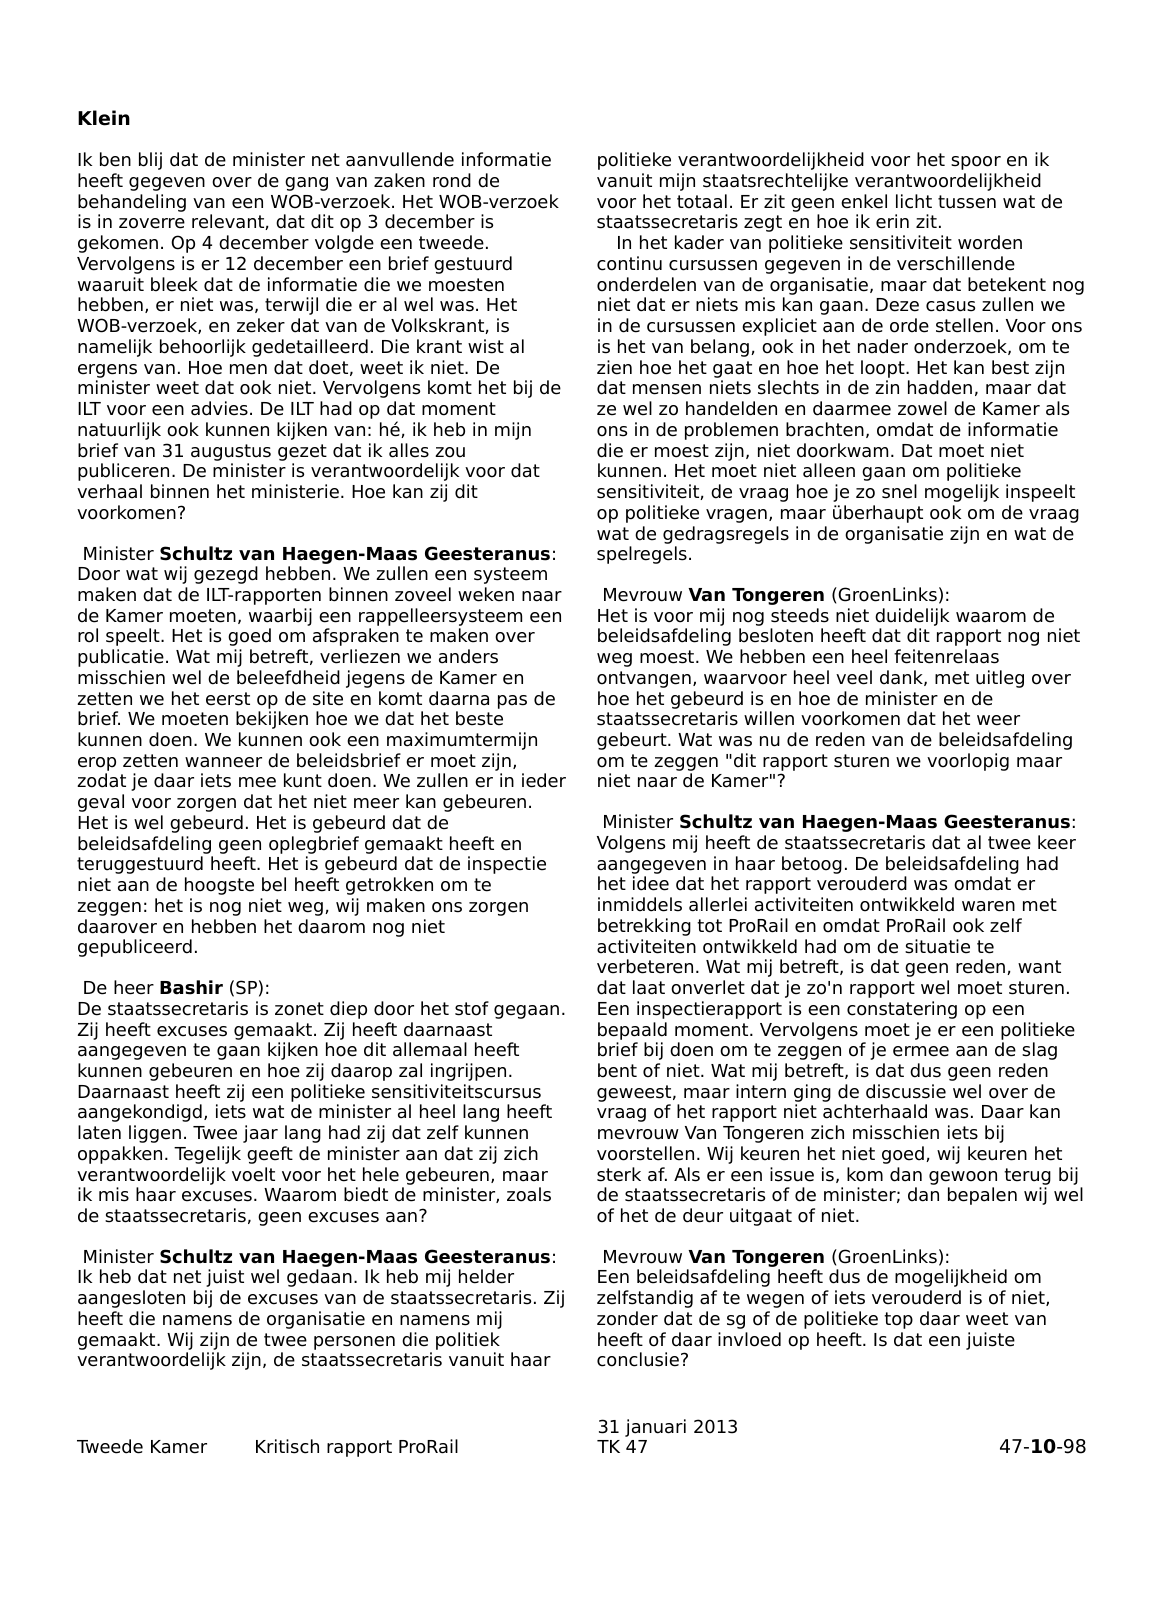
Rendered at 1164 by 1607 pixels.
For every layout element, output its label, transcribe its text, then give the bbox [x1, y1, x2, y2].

text De staatssecretaris is zonet diep door het stof gegaan. Zij heeft excuses gemaakt. Zij heeft daarnaast aangegeven te gaan kijken hoe dit allemaal heeft kunnen gebeuren en hoe zij daarop zal ingrijpen. Daarnaast heeft zij een politieke sensitiviteitscursus aangekondigd, iets wat de minister al heel lang heeft laten liggen. Twee jaar lang had zij dat zelf kunnen oppakken. Tegelijk geeft de minister aan dat zij zich verantwoordelijk voelt voor het hele gebeuren, maar ik mis haar excuses. Waarom biedt de minister, zoals de staatssecretaris, geen excuses aan? [77, 999, 567, 1227]
text Volgens mij heeft de staatssecretaris dat al twee keer aangegeven in haar betoog. De beleidsafdeling had het idee dat het rapport verouderd was omdat er inmiddels allerlei activiteiten ontwikkeld waren met betrekking tot ProRail en omdat ProRail ook zelf activiteiten ontwikkeld had om de situatie te verbeteren. Wat mij betreft, is dat geen reden, want dat laat onverlet dat je zo'n rapport wel moet sturen. Een inspectierapport is een constatering op een bepaald moment. Vervolgens moet je er een politieke brief bij doen om te zeggen of je ermee aan de slag bent of niet. Wat mij betreft, is dat dus geen reden geweest, maar intern ging de discussie wel over de vraag of het rapport niet achterhaald was. Daar kan mevrouw Van Tongeren zich misschien iets bij voorstellen. Wij keuren het niet goed, wij keuren het sterk af. Als er een issue is, kom dan gewoon terug bij de staatssecretaris of de minister; dan bepalen wij wel of het de deur uitgaat of niet. [596, 833, 1087, 1227]
text Mevrouw Van Tongeren (GroenLinks): [596, 1247, 1087, 1267]
text Ik heb dat net juist wel gedaan. Ik heb mij helder aangesloten bij de excuses van de staatssecretaris. Zij heeft die namens de organisatie en namens mij gemaakt. Wij zijn de twee personen die politiek verantwoordelijk zijn, de staatssecretaris vanuit haar [77, 1267, 567, 1371]
text politieke verantwoordelijkheid voor het spoor en ik vanuit mijn staatsrechtelijke verantwoordelijkheid voor het totaal. Er zit geen enkel licht tussen wat de staatssecretaris zegt en hoe ik erin zit. [596, 150, 1087, 233]
text Minister Schultz van Haegen-Maas Geesteranus: [77, 543, 567, 564]
text Minister Schultz van Haegen-Maas Geesteranus: [77, 1247, 567, 1267]
text Het is voor mij nog steeds niet duidelijk waarom de beleidsafdeling besloten heeft dat dit rapport nog niet weg moest. We hebben een heel feitenrelaas ontvangen, waarvoor heel veel dank, met uitleg over hoe het gebeurd is en hoe de minister en de staatssecretaris willen voorkomen dat het weer gebeurt. Wat was nu de reden van de beleidsafdeling om te zeggen "dit rapport sturen we voorlopig maar niet naar de Kamer"? [596, 606, 1087, 792]
text Door wat wij gezegd hebben. We zullen een systeem maken dat de ILT-rapporten binnen zoveel weken naar de Kamer moeten, waarbij een rappelleersysteem een rol speelt. Het is goed om afspraken te maken over publicatie. Wat mij betreft, verliezen we anders misschien wel de beleefdheid jegens de Kamer en zetten we het eerst op de site en komt daarna pas de brief. We moeten bekijken hoe we dat het beste kunnen doen. We kunnen ook een maximumtermijn erop zetten wanneer de beleidsbrief er moet zijn, zodat je daar iets mee kunt doen. We zullen er in ieder geval voor zorgen dat het niet meer kan gebeuren. Het is wel gebeurd. Het is gebeurd dat de beleidsafdeling geen oplegbrief gemaakt heeft en teruggestuurd heeft. Het is gebeurd dat de inspectie niet aan de hoogste bel heeft getrokken om te zeggen: het is nog niet weg, wij maken ons zorgen daarover en hebben het daarom nog niet gepubliceerd. [77, 564, 567, 958]
text Minister Schultz van Haegen-Maas Geesteranus: [596, 812, 1087, 833]
text In het kader van politieke sensitiviteit worden continu cursussen gegeven in de verschillende onderdelen van de organisatie, maar dat betekent nog niet dat er niets mis kan gaan. Deze casus zullen we in de cursussen expliciet aan de orde stellen. Voor ons is het van belang, ook in het nader onderzoek, om te zien hoe het gaat en hoe het loopt. Het kan best zijn dat mensen niets slechts in de zin hadden, maar dat ze wel zo handelden en daarmee zowel de Kamer als ons in de problemen brachten, omdat de informatie die er moest zijn, niet doorkwam. Dat moet niet kunnen. Het moet niet alleen gaan om politieke sensitiviteit, de vraag hoe je zo snel mogelijk inspeelt op politieke vragen, maar überhaupt ook om de vraag wat de gedragsregels in de organisatie zijn en wat de spelregels. [596, 233, 1087, 565]
text De heer Bashir (SP): [77, 978, 567, 999]
text Ik ben blij dat de minister net aanvullende informatie heeft gegeven over de gang van zaken rond de behandeling van een WOB-verzoek. Het WOB-verzoek is in zoverre relevant, dat dit op 3 december is gekomen. Op 4 december volgde een tweede. Vervolgens is er 12 december een brief gestuurd waaruit bleek dat de informatie die we moesten hebben, er niet was, terwijl die er al wel was. Het WOB-verzoek, en zeker dat van de Volkskrant, is namelijk behoorlijk gedetailleerd. Die krant wist al ergens van. Hoe men dat doet, weet ik niet. De minister weet dat ook niet. Vervolgens komt het bij de ILT voor een advies. De ILT had op dat moment natuurlijk ook kunnen kijken van: hé, ik heb in mijn brief van 31 augustus gezet dat ik alles zou publiceren. De minister is verantwoordelijk voor dat verhaal binnen het ministerie. Hoe kan zij dit voorkomen? [77, 150, 567, 523]
text Een beleidsafdeling heeft dus de mogelijkheid om zelfstandig af te wegen of iets verouderd is of niet, zonder dat de sg of de politieke top daar weet van heeft of daar invloed op heeft. Is dat een juiste conclusie? [596, 1267, 1087, 1371]
text Mevrouw Van Tongeren (GroenLinks): [596, 585, 1087, 606]
